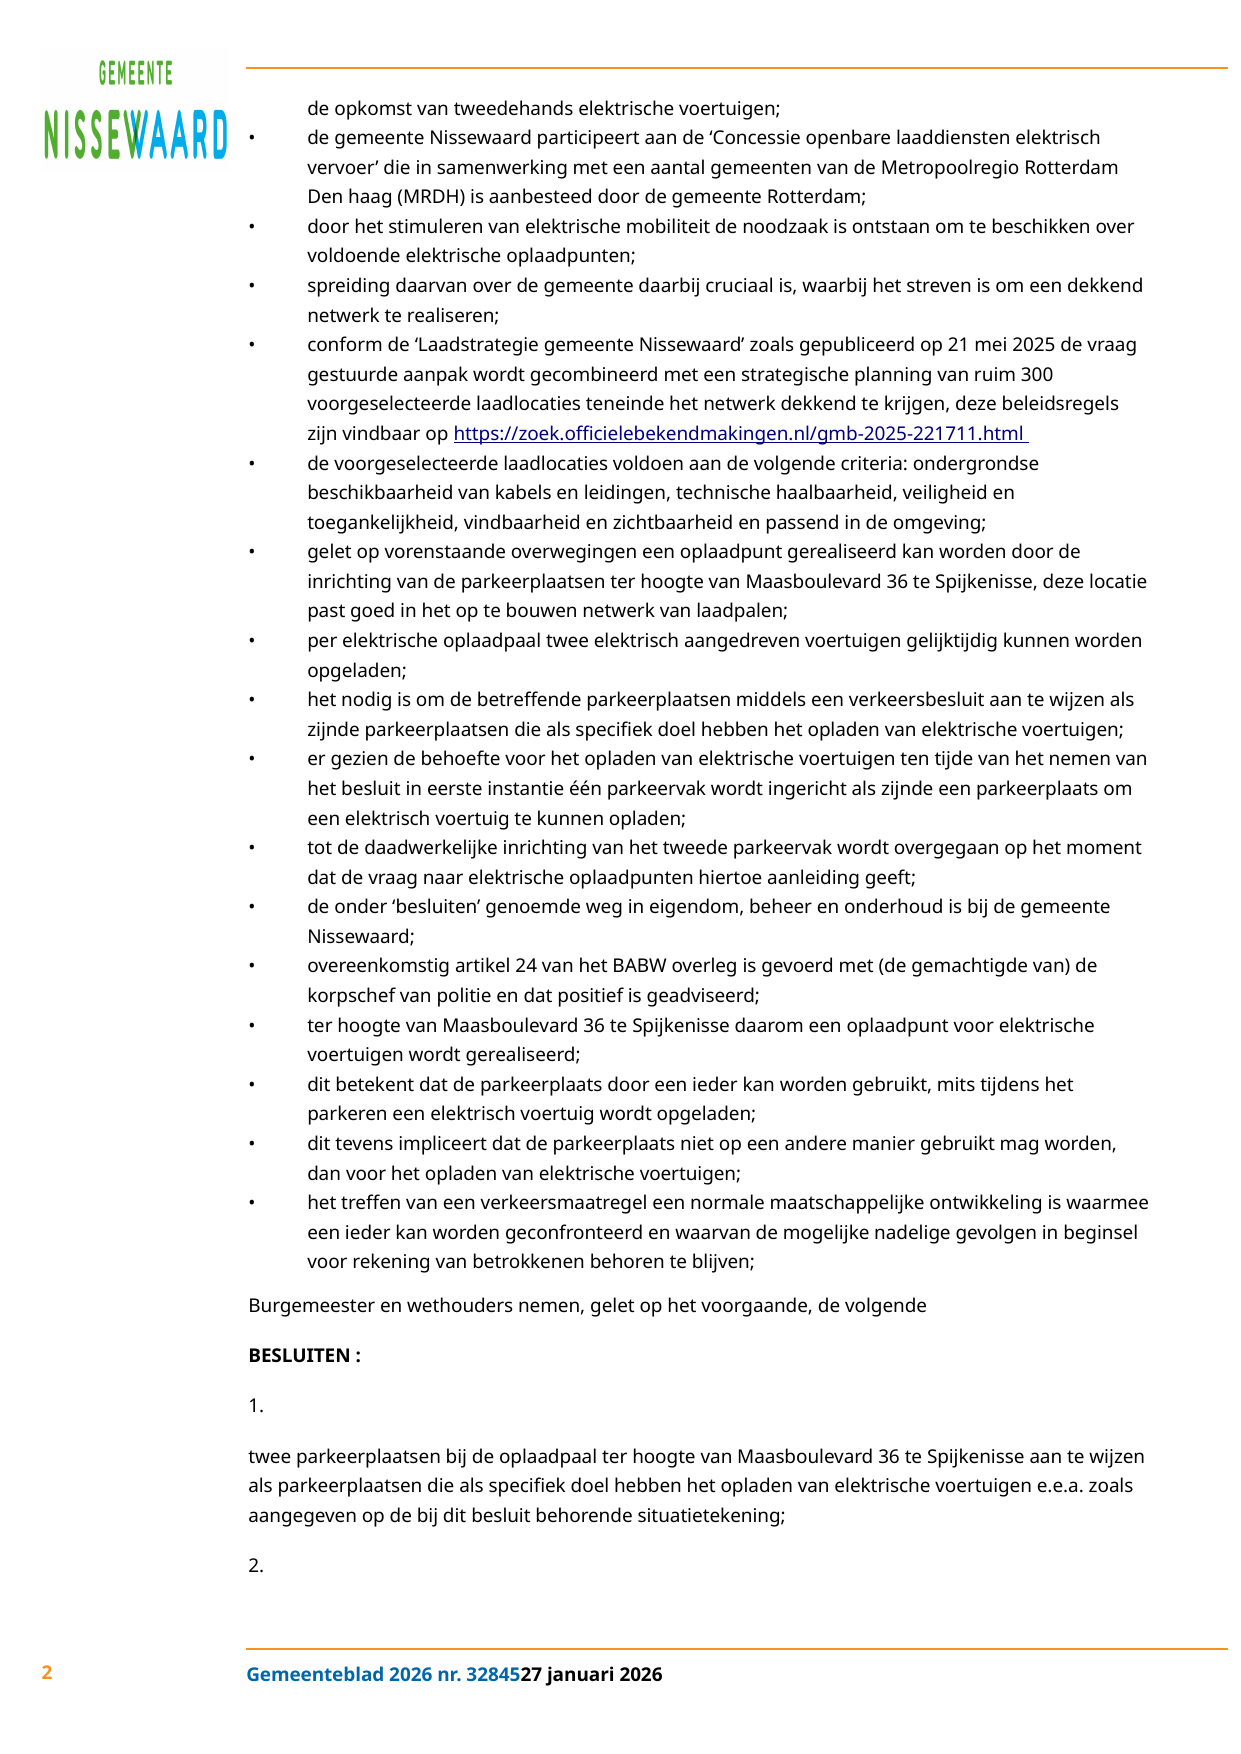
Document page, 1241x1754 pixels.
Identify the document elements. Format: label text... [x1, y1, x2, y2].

list de opkomst van tweedehands elektrische voertuigen; [248, 95, 1152, 121]
list het treffen van een verkeersmaatregel een normale maatschappelijke ontwikkeling is waarmee een ieder kan worden geconfronteerd en waarvan de mogelijke nadelige gevolgen in beginsel voor rekening van betrokkenen behoren te blijven; [248, 1189, 1152, 1274]
list tot de daadwerkelijke inrichting van het tweede parkeervak wordt overgegaan op het moment dat de vraag naar elektrische oplaadpunten hiertoe aanleiding geeft; [248, 834, 1152, 890]
list spreiding daarvan over de gemeente daarbij cruciaal is, waarbij het streven is om een dekkend netwerk te realiseren; [248, 272, 1152, 328]
list dit tevens impliceert dat de parkeerplaats niet op een andere manier gebruikt mag worden, dan voor het opladen van elektrische voertuigen; [248, 1130, 1152, 1186]
list conform de ‘Laadstrategie gemeente Nissewaard’ zoals gepubliceerd op 21 mei 2025 de vraag gestuurde aanpak wordt gecombineerd met een strategische planning van ruim 300 voorgeselecteerde laadlocaties teneinde het netwerk dekkend te krijgen, deze beleidsregels zijn vindbaar op https://zoek.officielebekendmakingen.nl/gmb-2025-221711.html [248, 331, 1152, 446]
list er gezien de behoefte voor het opladen van elektrische voertuigen ten tijde van het nemen van het besluit in eerste instantie één parkeervak wordt ingericht als zijnde een parkeerplaats om een elektrisch voertuig te kunnen opladen; [248, 746, 1152, 831]
text BESLUITEN : [248, 1342, 1152, 1368]
text twee parkeerplaatsen bij de oplaadpaal ter hoogte van Maasboulevard 36 te Spijkenisse aan te wijzen als parkeerplaatsen die als specifiek doel hebben het opladen van elektrische voertuigen e.e.a. zoals aangegeven op de bij dit besluit behorende situatietekening; [248, 1443, 1152, 1528]
list overeenkomstig artikel 24 van het BABW overleg is gevoerd met (de gemachtigde van) de korpschef van politie en dat positief is geadviseerd; [248, 953, 1152, 1008]
list per elektrische oplaadpaal twee elektrisch aangedreven voertuigen gelijktijdig kunnen worden opgeladen; [248, 627, 1152, 683]
list het nodig is om de betreffende parkeerplaatsen middels een verkeersbesluit aan te wijzen als zijnde parkeerplaatsen die als specifiek doel hebben het opladen van elektrische voertuigen; [248, 686, 1152, 742]
list de gemeente Nissewaard participeert aan de ‘Concessie openbare laaddiensten elektrisch vervoer’ die in samenwerking met een aantal gemeenten van de Metropoolregio Rotterdam Den haag (MRDH) is aanbesteed door de gemeente Rotterdam; [248, 124, 1152, 209]
list dit betekent dat de parkeerplaats door een ieder kan worden gebruikt, mits tijdens het parkeren een elektrisch voertuig wordt opgeladen; [248, 1071, 1152, 1126]
list gelet op vorenstaande overwegingen een oplaadpunt gerealiseerd kan worden door de inrichting van de parkeerplaatsen ter hoogte van Maasboulevard 36 te Spijkenisse, deze locatie past goed in het op te bouwen netwerk van laadpalen; [248, 538, 1152, 623]
list de onder ‘besluiten’ genoemde weg in eigendom, beheer en onderhoud is bij de gemeente Nissewaard; [248, 893, 1152, 949]
picture [41, 47, 231, 172]
text Burgemeester en wethouders nemen, gelet op het voorgaande, de volgende [248, 1292, 1152, 1317]
list door het stimuleren van elektrische mobiliteit de noodzaak is ontstaan om te beschikken over voldoende elektrische oplaadpunten; [248, 213, 1152, 268]
text 1. [248, 1393, 1152, 1418]
text 2. [248, 1553, 1152, 1578]
list ter hoogte van Maasboulevard 36 te Spijkenisse daarom een oplaadpunt voor elektrische voertuigen wordt gerealiseerd; [248, 1012, 1152, 1067]
list de voorgeselecteerde laadlocaties voldoen aan de volgende criteria: ondergrondse beschikbaarheid van kabels en leidingen, technische haalbaarheid, veiligheid en toegankelijkheid, vindbaarheid en zichtbaarheid en passend in de omgeving; [248, 450, 1152, 535]
